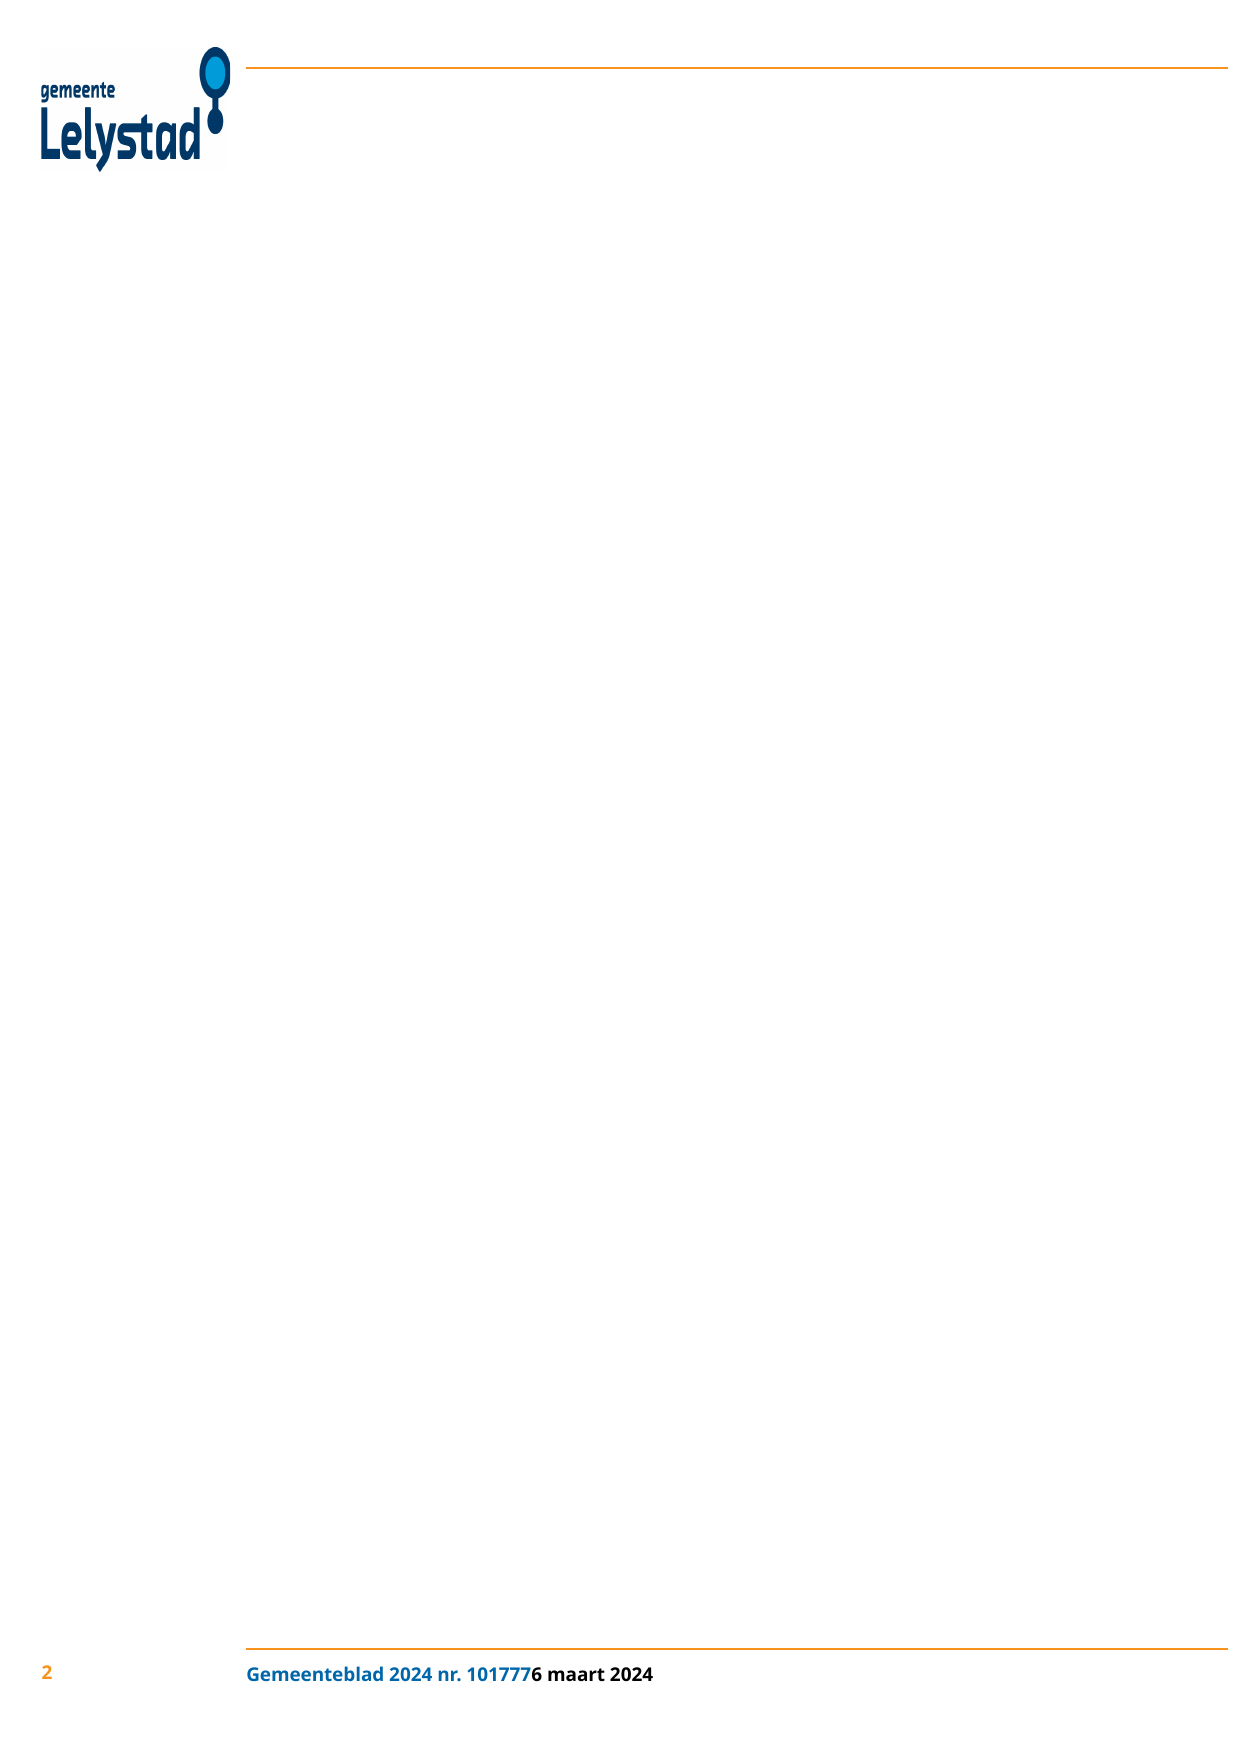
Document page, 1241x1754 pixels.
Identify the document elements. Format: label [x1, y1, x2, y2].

picture [41, 47, 231, 172]
